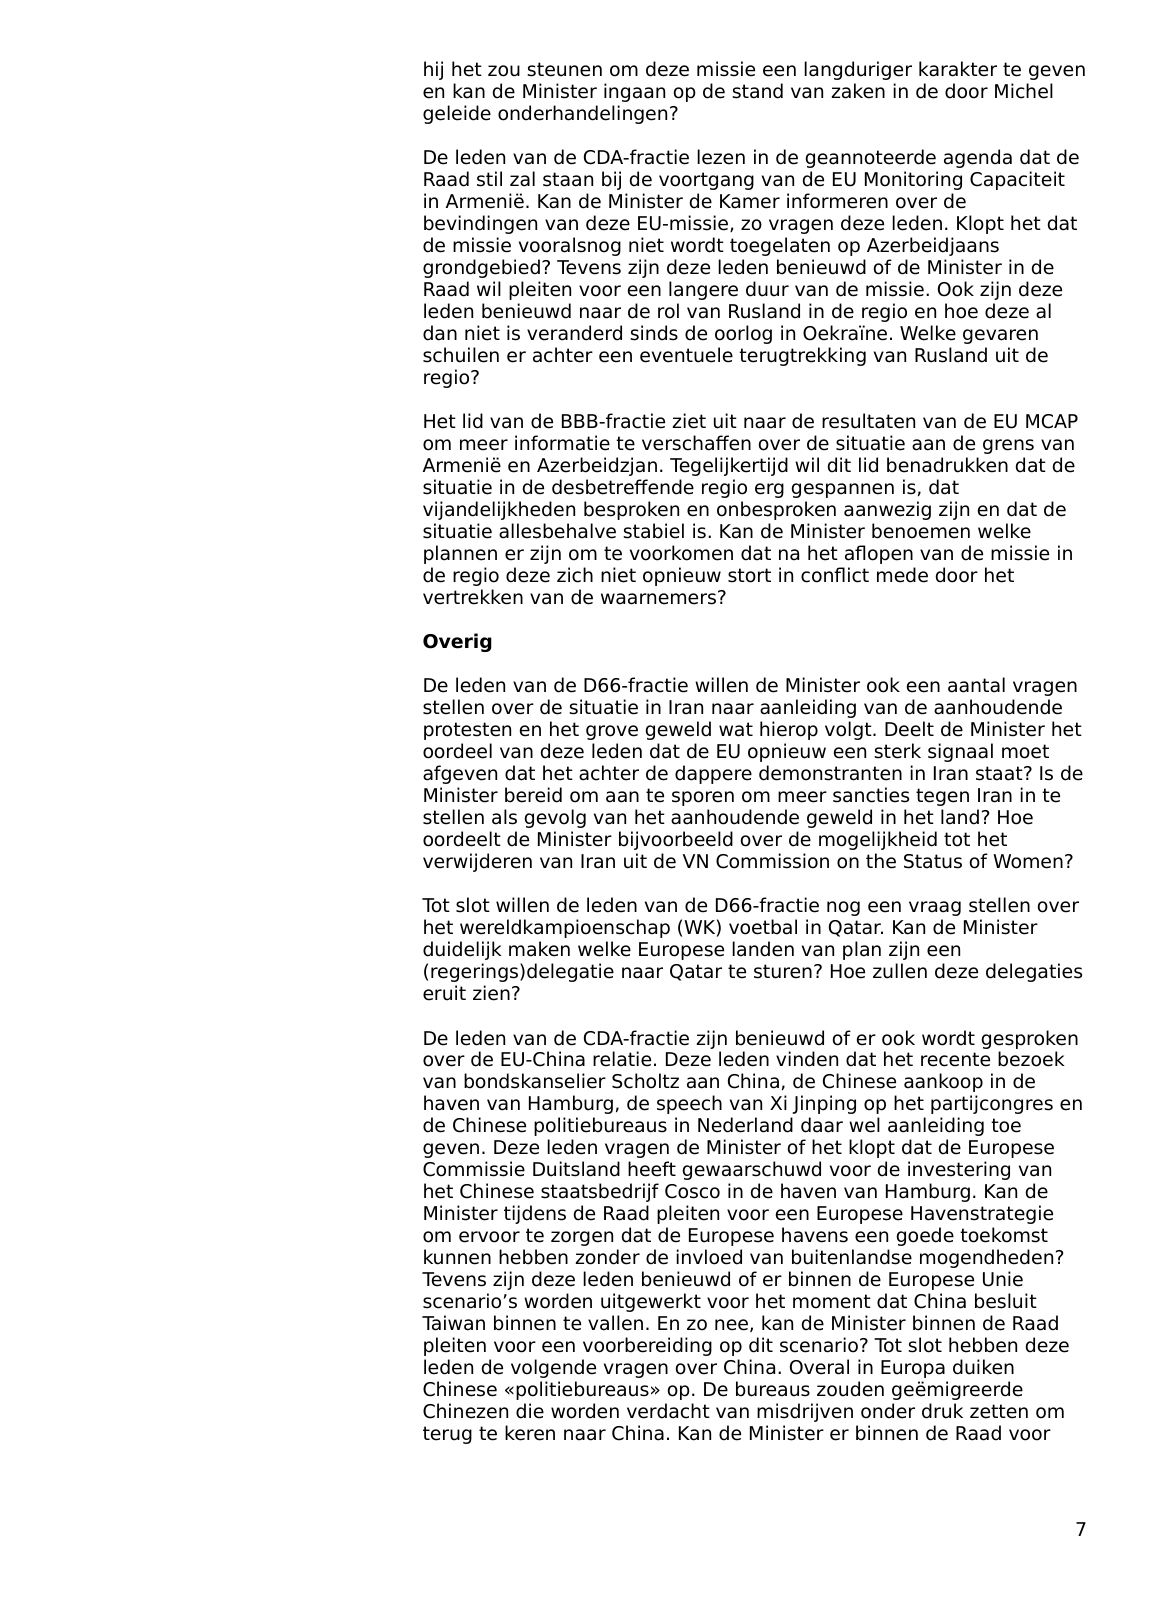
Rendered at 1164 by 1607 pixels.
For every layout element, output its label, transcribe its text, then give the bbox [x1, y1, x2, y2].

text De leden van de CDA-fractie zijn benieuwd of er ook wordt gesproken over de EU-China relatie. Deze leden vinden dat het recente bezoek van bondskanselier Scholtz aan China, de Chinese aankoop in de haven van Hamburg, de speech van Xi Jinping op het partijcongres en de Chinese politiebureaus in Nederland daar wel aanleiding toe geven. Deze leden vragen de Minister of het klopt dat de Europese Commissie Duitsland heeft gewaarschuwd voor de investering van het Chinese staatsbedrijf Cosco in de haven van Hamburg. Kan de Minister tijdens de Raad pleiten voor een Europese Havenstrategie om ervoor te zorgen dat de Europese havens een goede toekomst kunnen hebben zonder de invloed van buitenlandse mogendheden? Tevens zijn deze leden benieuwd of er binnen de Europese Unie scenario’s worden uitgewerkt voor het moment dat China besluit Taiwan binnen te vallen. En zo nee, kan de Minister binnen de Raad pleiten voor een voorbereiding op dit scenario? Tot slot hebben deze leden de volgende vragen over China. Overal in Europa duiken Chinese «politiebureaus» op. De bureaus zouden geëmigreerde Chinezen die worden verdacht van misdrijven onder druk zetten om terug te keren naar China. Kan de Minister er binnen de Raad voor [422, 1027, 1087, 1445]
text Het lid van de BBB-fractie ziet uit naar de resultaten van de EU MCAP om meer informatie te verschaffen over de situatie aan de grens van Armenië en Azerbeidzjan. Tegelijkertijd wil dit lid benadrukken dat de situatie in de desbetreffende regio erg gespannen is, dat vijandelijkheden besproken en onbesproken aanwezig zijn en dat de situatie allesbehalve stabiel is. Kan de Minister benoemen welke plannen er zijn om te voorkomen dat na het aflopen van de missie in de regio deze zich niet opnieuw stort in conflict mede door het vertrekken van de waarnemers? [422, 411, 1087, 609]
text De leden van de D66-fractie willen de Minister ook een aantal vragen stellen over de situatie in Iran naar aanleiding van de aanhoudende protesten en het grove geweld wat hierop volgt. Deelt de Minister het oordeel van deze leden dat de EU opnieuw een sterk signaal moet afgeven dat het achter de dappere demonstranten in Iran staat? Is de Minister bereid om aan te sporen om meer sancties tegen Iran in te stellen als gevolg van het aanhoudende geweld in het land? Hoe oordeelt de Minister bijvoorbeeld over de mogelijkheid tot het verwijderen van Iran uit de VN Commission on the Status of Women? [422, 675, 1087, 873]
text hij het zou steunen om deze missie een langduriger karakter te geven en kan de Minister ingaan op de stand van zaken in de door Michel geleide onderhandelingen? [422, 59, 1087, 125]
subtitle Overig [422, 631, 1087, 653]
text De leden van de CDA-fractie lezen in de geannoteerde agenda dat de Raad stil zal staan bij de voortgang van de EU Monitoring Capaciteit in Armenië. Kan de Minister de Kamer informeren over de bevindingen van deze EU-missie, zo vragen deze leden. Klopt het dat de missie vooralsnog niet wordt toegelaten op Azerbeidjaans grondgebied? Tevens zijn deze leden benieuwd of de Minister in de Raad wil pleiten voor een langere duur van de missie. Ook zijn deze leden benieuwd naar de rol van Rusland in de regio en hoe deze al dan niet is veranderd sinds de oorlog in Oekraïne. Welke gevaren schuilen er achter een eventuele terugtrekking van Rusland uit de regio? [422, 147, 1087, 389]
text Tot slot willen de leden van de D66-fractie nog een vraag stellen over het wereldkampioenschap (WK) voetbal in Qatar. Kan de Minister duidelijk maken welke Europese landen van plan zijn een (regerings)delegatie naar Qatar te sturen? Hoe zullen deze delegaties eruit zien? [422, 895, 1087, 1005]
